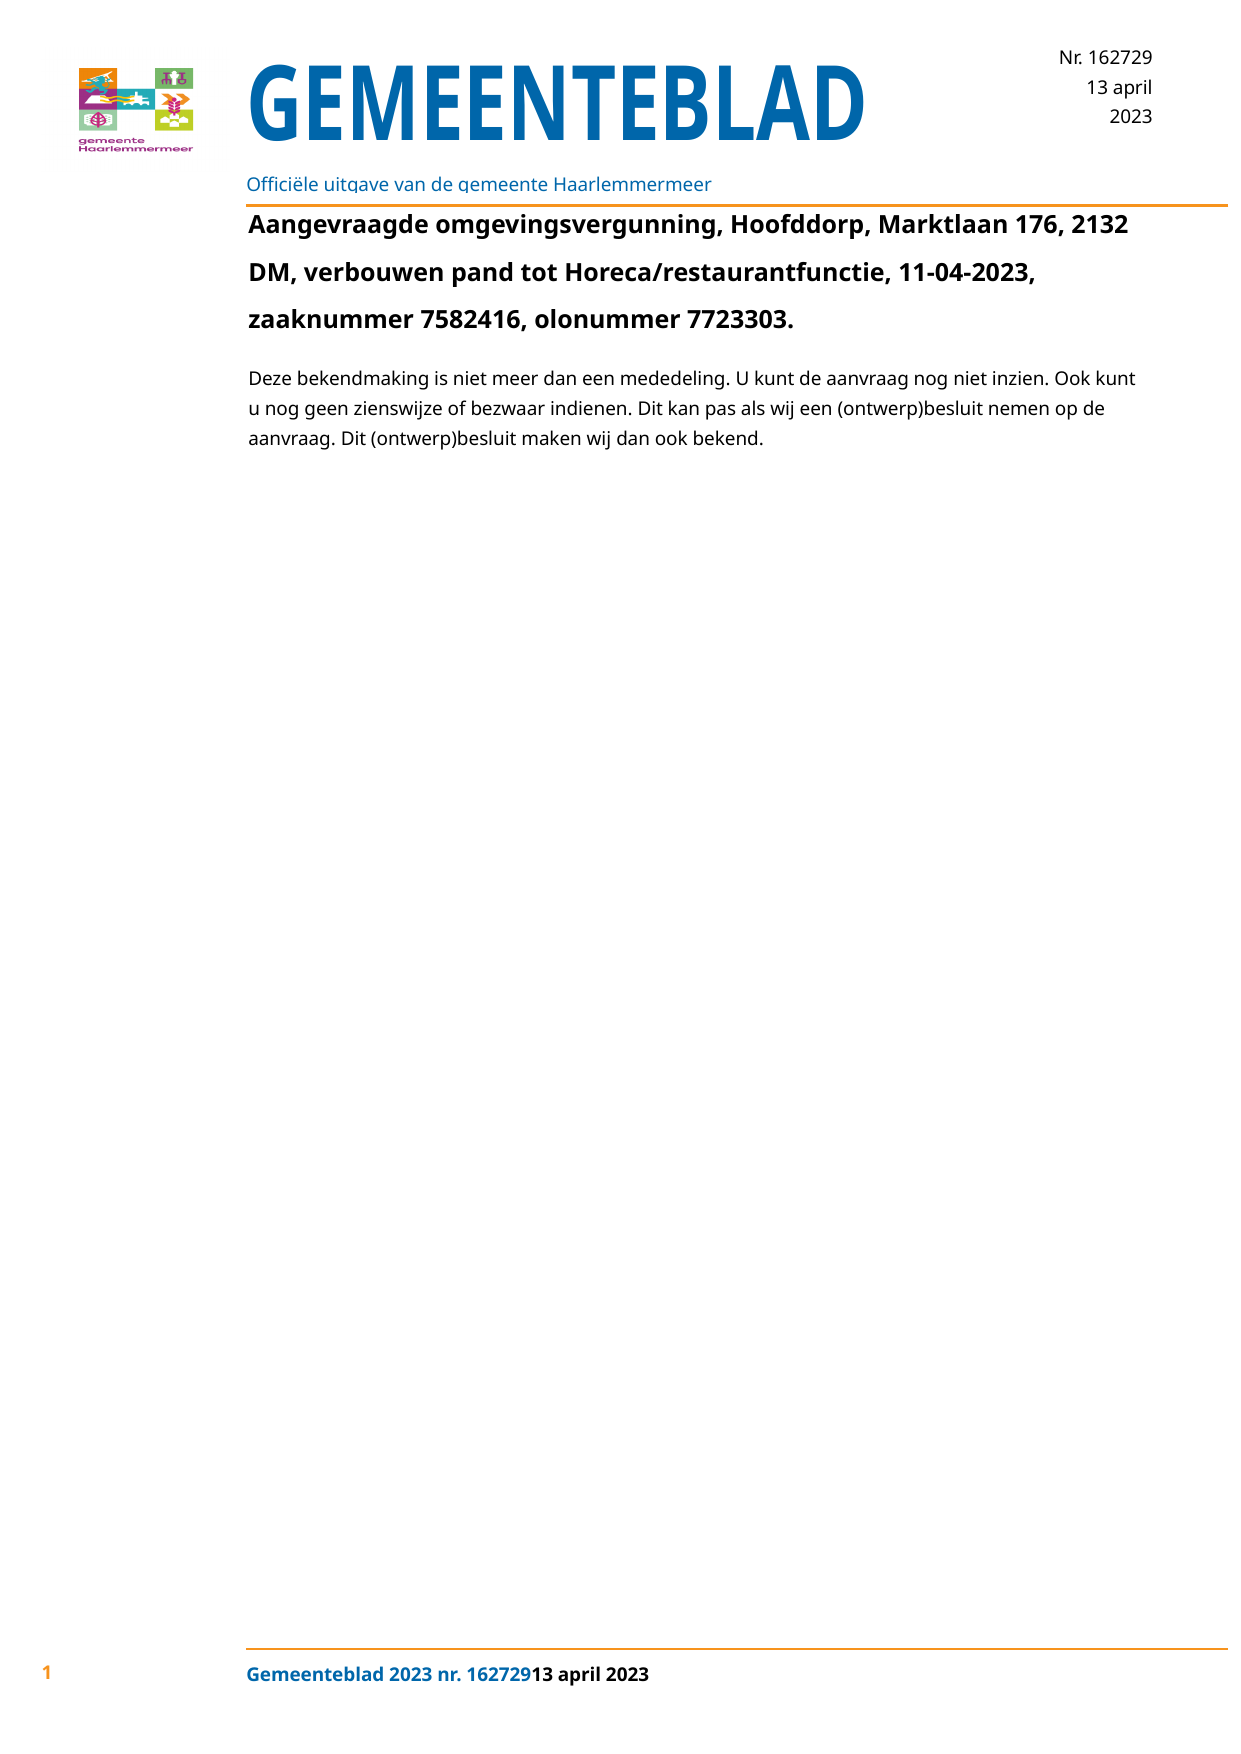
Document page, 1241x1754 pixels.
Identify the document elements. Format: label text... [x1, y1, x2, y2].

text Deze bekendmaking is niet meer dan een mededeling. U kunt de aanvraag nog niet inzien. Ook kunt u nog geen zienswijze of bezwaar indienen. Dit kan pas als wij een (ontwerp)besluit nemen op de aanvraag. Dit (ontwerp)besluit maken wij dan ook bekend. [248, 366, 1152, 450]
text Aangevraagde omgevingsvergunning, Hoofddorp, Marktlaan 176, 2132 DM, verbouwen pand tot Horeca/restaurantfunctie, 11-04-2023, zaaknummer 7582416, olonummer 7723303. [248, 207, 1152, 336]
picture [41, 47, 231, 172]
